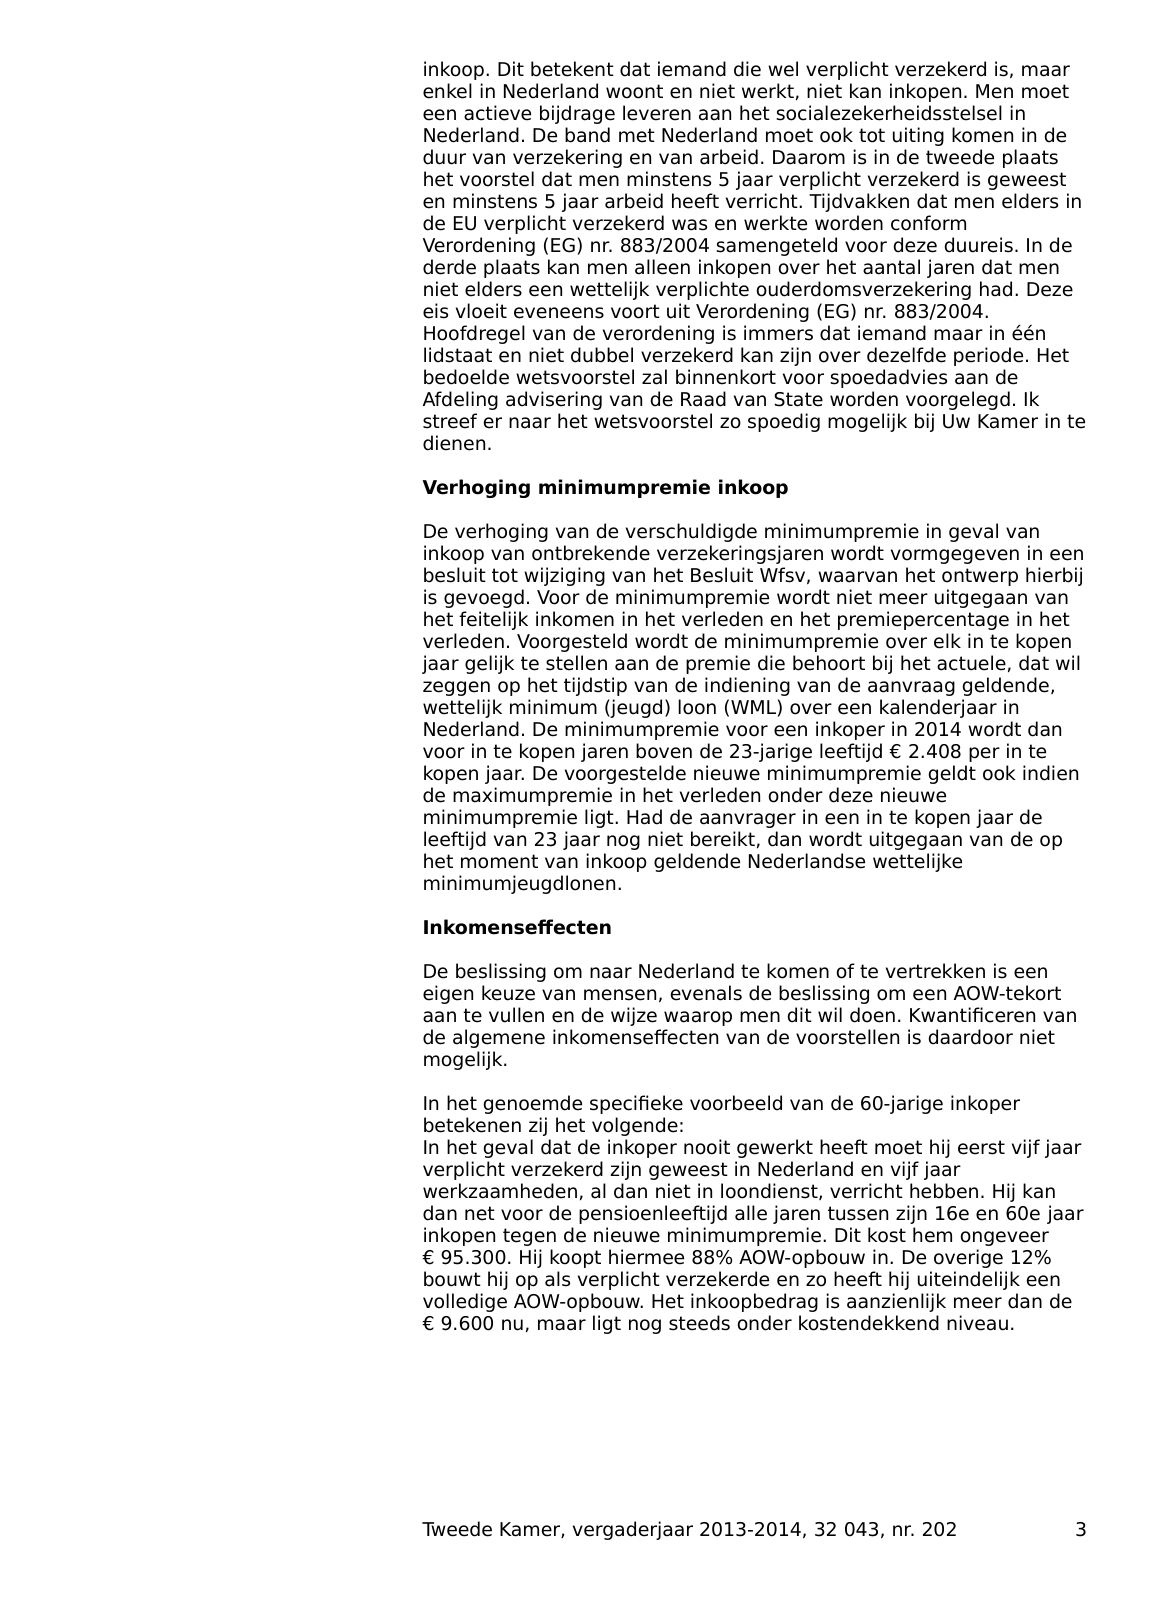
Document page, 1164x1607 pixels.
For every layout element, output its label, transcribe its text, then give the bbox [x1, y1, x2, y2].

text In het geval dat de inkoper nooit gewerkt heeft moet hij eerst vijf jaar verplicht verzekerd zijn geweest in Nederland en vijf jaar werkzaamheden, al dan niet in loondienst, verricht hebben. Hij kan dan net voor de pensioenleeftijd alle jaren tussen zijn 16e en 60e jaar inkopen tegen de nieuwe minimumpremie. Dit kost hem ongeveer € 95.300. Hij koopt hiermee 88% AOW-opbouw in. De overige 12% bouwt hij op als verplicht verzekerde en zo heeft hij uiteindelijk een volledige AOW-opbouw. Het inkoopbedrag is aanzienlijk meer dan de € 9.600 nu, maar ligt nog steeds onder kostendekkend niveau. [422, 1137, 1087, 1335]
text In het genoemde specifieke voorbeeld van de 60-jarige inkoper betekenen zij het volgende: [422, 1093, 1087, 1137]
text inkoop. Dit betekent dat iemand die wel verplicht verzekerd is, maar enkel in Nederland woont en niet werkt, niet kan inkopen. Men moet een actieve bijdrage leveren aan het socialezekerheidsstelsel in Nederland. De band met Nederland moet ook tot uiting komen in de duur van verzekering en van arbeid. Daarom is in de tweede plaats het voorstel dat men minstens 5 jaar verplicht verzekerd is geweest en minstens 5 jaar arbeid heeft verricht. Tijdvakken dat men elders in de EU verplicht verzekerd was en werkte worden conform Verordening (EG) nr. 883/2004 samengeteld voor deze duureis. In de derde plaats kan men alleen inkopen over het aantal jaren dat men niet elders een wettelijk verplichte ouderdomsverzekering had. Deze eis vloeit eveneens voort uit Verordening (EG) nr. 883/2004. Hoofdregel van de verordening is immers dat iemand maar in één lidstaat en niet dubbel verzekerd kan zijn over dezelfde periode. Het bedoelde wetsvoorstel zal binnenkort voor spoedadvies aan de Afdeling advisering van de Raad van State worden voorgelegd. Ik streef er naar het wetsvoorstel zo spoedig mogelijk bij Uw Kamer in te dienen. [422, 59, 1087, 455]
text De beslissing om naar Nederland te komen of te vertrekken is een eigen keuze van mensen, evenals de beslissing om een AOW-tekort aan te vullen en de wijze waarop men dit wil doen. Kwantificeren van de algemene inkomenseffecten van de voorstellen is daardoor niet mogelijk. [422, 961, 1087, 1071]
subtitle Verhoging minimumpremie inkoop [422, 477, 1087, 499]
subtitle Inkomenseffecten [422, 917, 1087, 939]
text De verhoging van de verschuldigde minimumpremie in geval van inkoop van ontbrekende verzekeringsjaren wordt vormgegeven in een besluit tot wijziging van het Besluit Wfsv, waarvan het ontwerp hierbij is gevoegd. Voor de minimumpremie wordt niet meer uitgegaan van het feitelijk inkomen in het verleden en het premiepercentage in het verleden. Voorgesteld wordt de minimumpremie over elk in te kopen jaar gelijk te stellen aan de premie die behoort bij het actuele, dat wil zeggen op het tijdstip van de indiening van de aanvraag geldende, wettelijk minimum (jeugd) loon (WML) over een kalenderjaar in Nederland. De minimumpremie voor een inkoper in 2014 wordt dan voor in te kopen jaren boven de 23-jarige leeftijd € 2.408 per in te kopen jaar. De voorgestelde nieuwe minimumpremie geldt ook indien de maximumpremie in het verleden onder deze nieuwe minimumpremie ligt. Had de aanvrager in een in te kopen jaar de leeftijd van 23 jaar nog niet bereikt, dan wordt uitgegaan van de op het moment van inkoop geldende Nederlandse wettelijke minimumjeugdlonen. [422, 521, 1087, 895]
